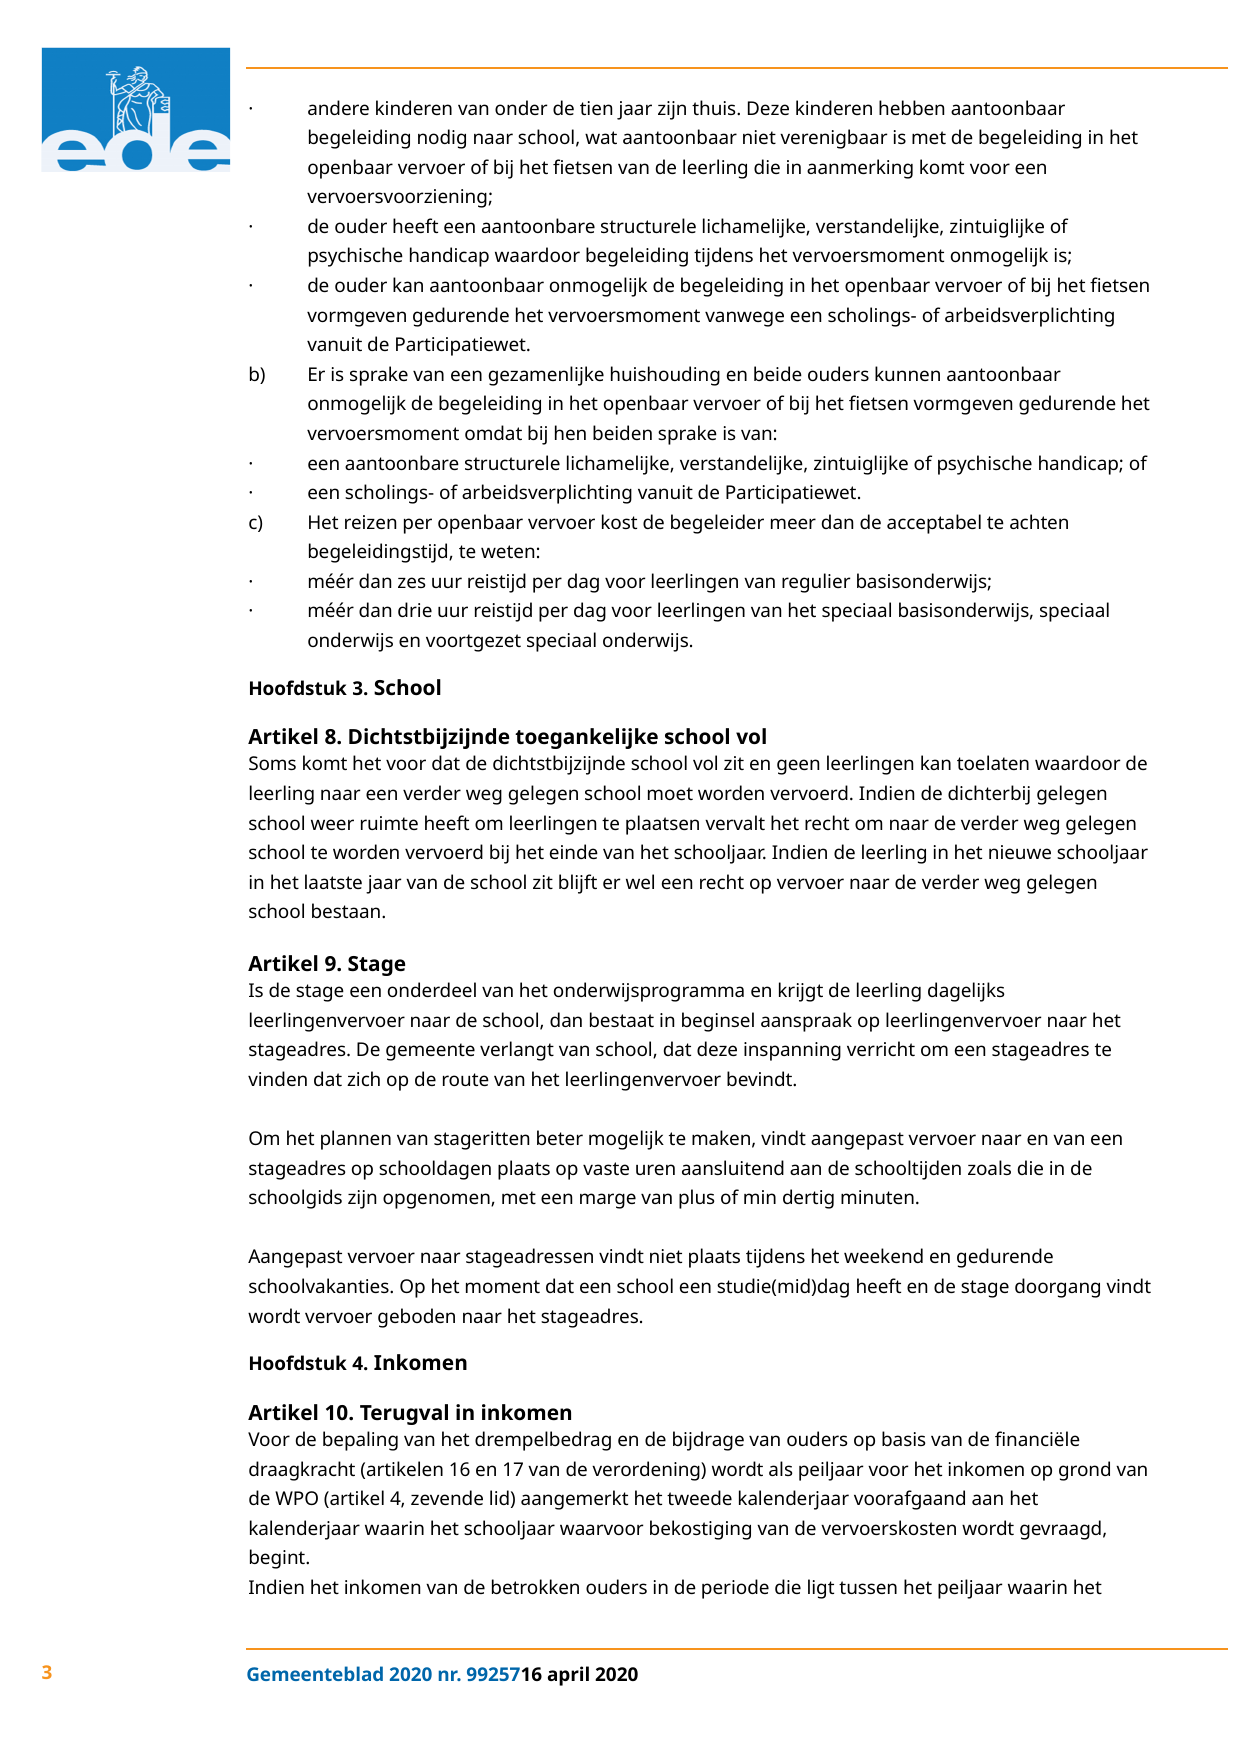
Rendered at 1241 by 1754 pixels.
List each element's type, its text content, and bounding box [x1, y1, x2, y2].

text Aangepast vervoer naar stageadressen vindt niet plaats tijdens het weekend en gedurende schoolvakanties. Op het moment dat een school een studie(mid)dag heeft en de stage doorgang vindt wordt vervoer geboden naar het stageadres. [248, 1244, 1152, 1328]
text Artikel 8. Dichtstbijzijnde toegankelijke school vol [248, 722, 1152, 751]
text Om het plannen van stageritten beter mogelijk te maken, vindt aangepast vervoer naar en van een stageadres op schooldagen plaats op vaste uren aansluitend aan de schooltijden zoals die in de schoolgids zijn opgenomen, met een marge van plus of min dertig minuten. [248, 1125, 1152, 1210]
list Het reizen per openbaar vervoer kost de begeleider meer dan de acceptabel te achten begeleidingstijd, te weten: [248, 509, 1152, 564]
list een aantoonbare structurele lichamelijke, verstandelijke, zintuiglijke of psychische handicap; of [248, 450, 1152, 476]
list méér dan zes uur reistijd per dag voor leerlingen van regulier basisonderwijs; [248, 568, 1152, 594]
text Soms komt het voor dat de dichtstbijzijnde school vol zit en geen leerlingen kan toelaten waardoor de leerling naar een verder weg gelegen school moet worden vervoerd. Indien de dichterbij gelegen school weer ruimte heeft om leerlingen te plaatsen vervalt het recht om naar de verder weg gelegen school te worden vervoerd bij het einde van het schooljaar. Indien de leerling in het nieuwe schooljaar in het laatste jaar van de school zit blijft er wel een recht op vervoer naar de verder weg gelegen school bestaan. [248, 751, 1152, 924]
list de ouder kan aantoonbaar onmogelijk de begeleiding in het openbaar vervoer of bij het fietsen vormgeven gedurende het vervoersmoment vanwege een scholings- of arbeidsverplichting vanuit de Participatiewet. [248, 272, 1152, 357]
text Hoofdstuk 4. Inkomen [248, 1348, 1152, 1377]
text Is de stage een onderdeel van het onderwijsprogramma en krijgt de leerling dagelijks leerlingenvervoer naar de school, dan bestaat in beginsel aanspraak op leerlingenvervoer naar het stageadres. De gemeente verlangt van school, dat deze inspanning verricht om een stageadres te vinden dat zich op de route van het leerlingenvervoer bevindt. [248, 977, 1152, 1092]
picture [41, 47, 231, 172]
list andere kinderen van onder de tien jaar zijn thuis. Deze kinderen hebben aantoonbaar begeleiding nodig naar school, wat aantoonbaar niet verenigbaar is met de begeleiding in het openbaar vervoer of bij het fietsen van de leerling die in aanmerking komt voor een vervoersvoorziening; [248, 95, 1152, 209]
list Er is sprake van een gezamenlijke huishouding en beide ouders kunnen aantoonbaar onmogelijk de begeleiding in het openbaar vervoer of bij het fietsen vormgeven gedurende het vervoersmoment omdat bij hen beiden sprake is van: [248, 361, 1152, 446]
list een scholings- of arbeidsverplichting vanuit de Participatiewet. [248, 479, 1152, 505]
text Hoofdstuk 3. School [248, 673, 1152, 701]
text Voor de bepaling van het drempelbedrag en de bijdrage van ouders op basis van de financiële draagkracht (artikelen 16 en 17 van de verordening) wordt als peiljaar voor het inkomen op grond van de WPO (artikel 4, zevende lid) aangemerkt het tweede kalenderjaar voorafgaand aan het kalenderjaar waarin het schooljaar waarvoor bekostiging van de vervoerskosten wordt gevraagd, begint. [248, 1426, 1152, 1570]
list méér dan drie uur reistijd per dag voor leerlingen van het speciaal basisonderwijs, speciaal onderwijs en voortgezet speciaal onderwijs. [248, 598, 1152, 653]
text Indien het inkomen van de betrokken ouders in de periode die ligt tussen het peiljaar waarin het [248, 1574, 1152, 1600]
text Artikel 9. Stage [248, 949, 1152, 977]
text Artikel 10. Terugval in inkomen [248, 1398, 1152, 1426]
list de ouder heeft een aantoonbare structurele lichamelijke, verstandelijke, zintuiglijke of psychische handicap waardoor begeleiding tijdens het vervoersmoment onmogelijk is; [248, 213, 1152, 268]
